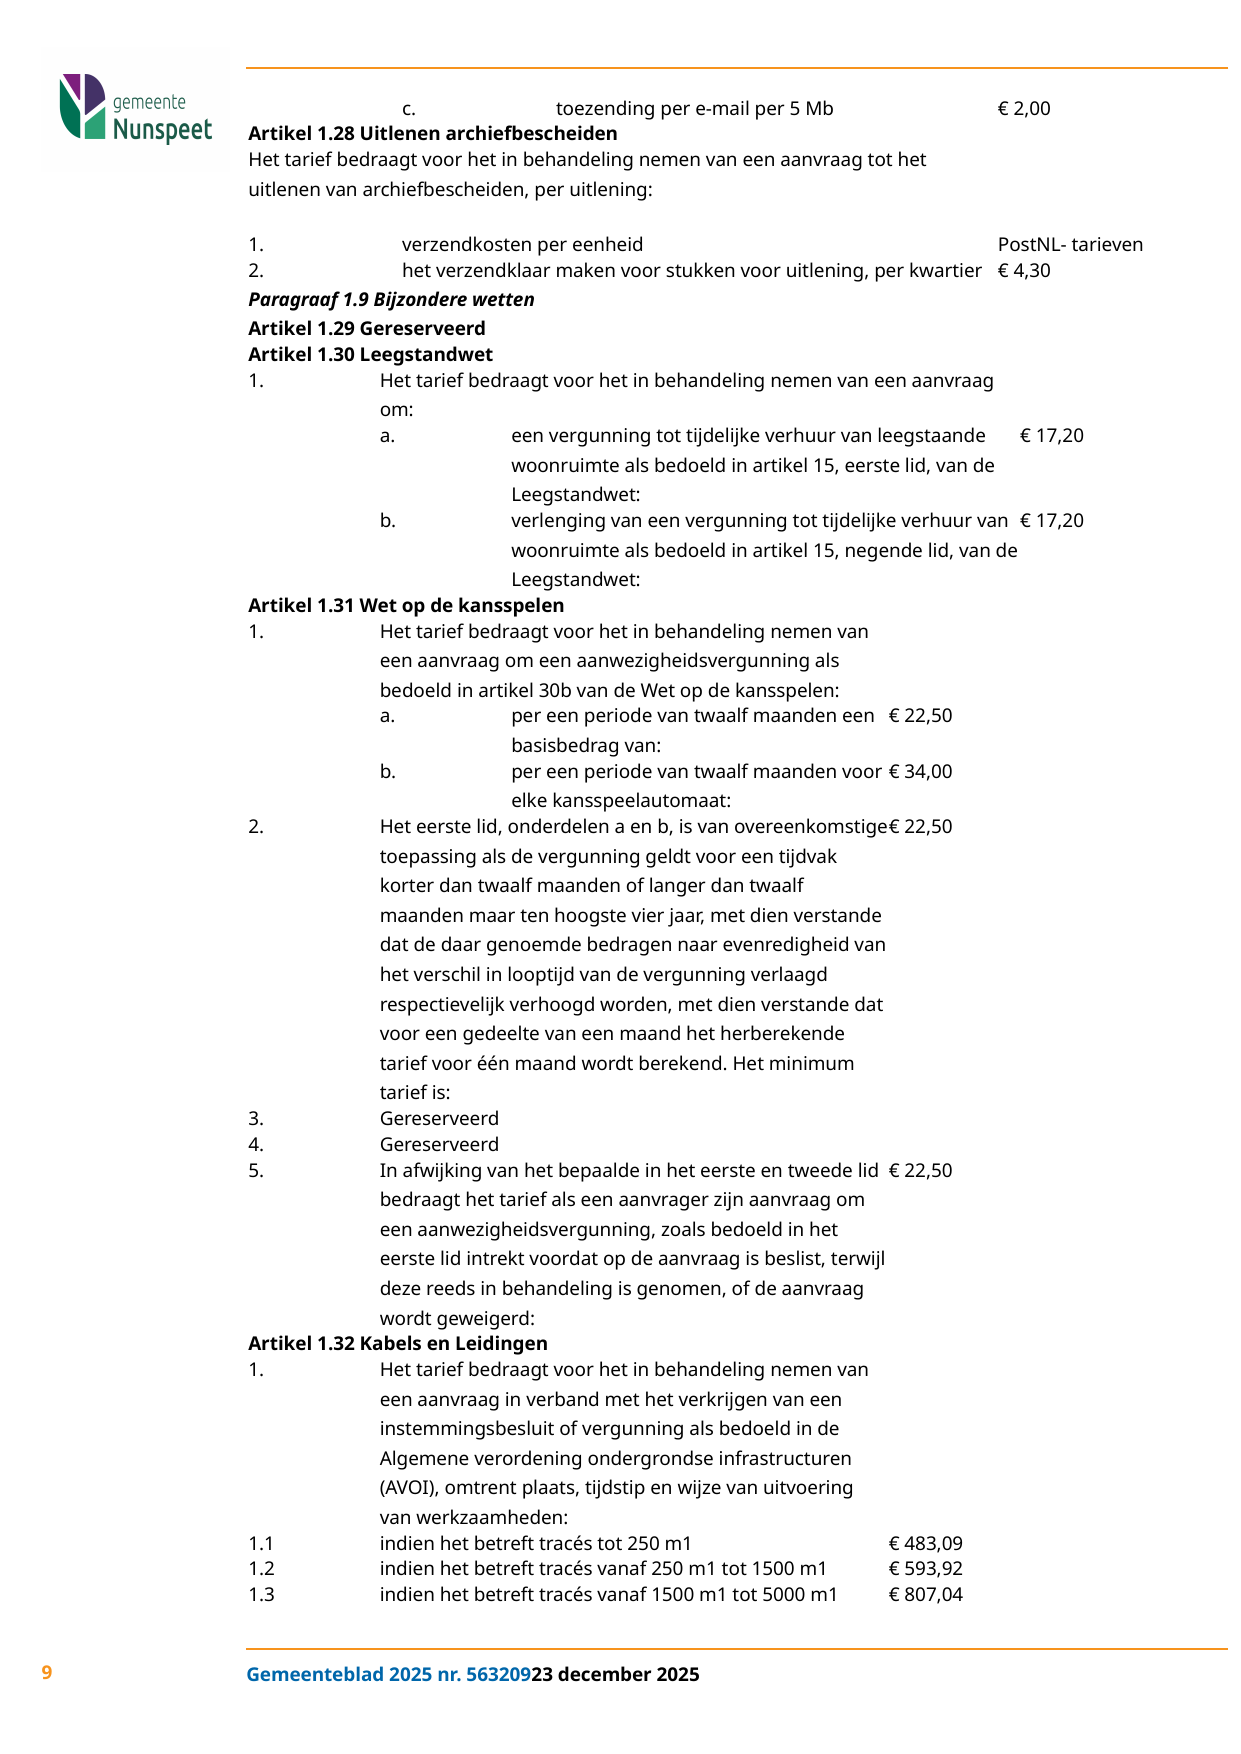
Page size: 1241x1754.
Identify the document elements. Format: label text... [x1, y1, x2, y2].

table_cell indien het betreft tracés vanaf 1500 m1 tot 5000 m1 [380, 1581, 888, 1607]
table_cell Artikel 1.30 Leegstandwet [248, 341, 1020, 367]
table_cell € 17,20 [1020, 422, 1152, 507]
table_cell verzendkosten per eenheid [402, 231, 998, 257]
table_cell 1. [248, 1356, 379, 1530]
table_cell [889, 1330, 1152, 1356]
table_cell Het tarief bedraagt voor het in behandeling nemen van een aanvraag tot het uitlenen van archiefbescheiden, per uitlening: [248, 146, 998, 231]
table_cell [889, 618, 1152, 703]
table_cell b. [380, 507, 511, 592]
table_cell € 22,50 [889, 703, 1152, 758]
table_cell b. [380, 758, 511, 813]
table_cell Gereserveerd [380, 1105, 888, 1131]
table_cell [889, 1131, 1152, 1157]
table_cell indien het betreft tracés tot 250 m1 [380, 1530, 888, 1556]
table_cell 1. [248, 367, 379, 422]
table_cell € 22,50 [889, 813, 1152, 1105]
table_cell [248, 95, 402, 121]
table_cell Het tarief bedraagt voor het in behandeling nemen van een aanvraag om een aanwezigheidsvergunning als bedoeld in artikel 30b van de Wet op de kansspelen: [380, 618, 888, 703]
table_cell per een periode van twaalf maanden voor elke kansspeelautomaat: [511, 758, 888, 813]
table_cell [248, 758, 379, 813]
table_cell toezending per e-mail per 5 Mb [556, 95, 998, 121]
table_cell 1.2 [248, 1556, 379, 1581]
table_cell [1020, 341, 1152, 367]
table_cell c. [402, 95, 556, 121]
table_cell Artikel 1.32 Kabels en Leidingen [248, 1330, 888, 1356]
table_cell 1.1 [248, 1530, 379, 1556]
table_cell Artikel 1.28 Uitlenen archiefbescheiden [248, 121, 998, 146]
table_cell Het eerste lid, onderdelen a en b, is van overeenkomstige toepassing als de vergunning geldt voor een tijdvak korter dan twaalf maanden of langer dan twaalf maanden maar ten hoogste vier jaar, met dien verstande dat de daar genoemde bedragen naar evenredigheid van het verschil in looptijd van de vergunning verlaagd respectievelijk verhoogd worden, met dien verstande dat voor een gedeelte van een maand het herberekende tarief voor één maand wordt berekend. Het minimum tarief is: [380, 813, 888, 1105]
table_cell € 2,00 [998, 95, 1152, 121]
table_cell 2. [248, 257, 402, 283]
table_cell € 483,09 [889, 1530, 1152, 1556]
picture [41, 47, 231, 172]
table_cell [248, 703, 379, 758]
table_cell [889, 1356, 1152, 1530]
table_cell 1. [248, 231, 402, 257]
table_cell 5. [248, 1157, 379, 1330]
table_cell 1. [248, 618, 379, 703]
table_cell 3. [248, 1105, 379, 1131]
table_cell € 593,92 [889, 1556, 1152, 1581]
table_cell 4. [248, 1131, 379, 1157]
table_cell [889, 592, 1152, 618]
table_cell Gereserveerd [380, 1131, 888, 1157]
table_cell [248, 422, 379, 507]
table_header [1020, 316, 1152, 341]
table_cell € 17,20 [1020, 507, 1152, 592]
table_cell In afwijking van het bepaalde in het eerste en tweede lid bedraagt het tarief als een aanvrager zijn aanvraag om een aanwezigheidsvergunning, zoals bedoeld in het eerste lid intrekt voordat op de aanvraag is beslist, terwijl deze reeds in behandeling is genomen, of de aanvraag wordt geweigerd: [380, 1157, 888, 1330]
table_cell een vergunning tot tijdelijke verhuur van leegstaande woonruimte als bedoeld in artikel 15, eerste lid, van de Leegstandwet: [511, 422, 1020, 507]
table_cell a. [380, 703, 511, 758]
table_cell per een periode van twaalf maanden een basisbedrag van: [511, 703, 888, 758]
table_header Artikel 1.29 Gereserveerd [248, 316, 1020, 341]
table_cell 2. [248, 813, 379, 1105]
table_cell indien het betreft tracés vanaf 250 m1 tot 1500 m1 [380, 1556, 888, 1581]
table_cell Het tarief bedraagt voor het in behandeling nemen van een aanvraag om: [380, 367, 1020, 422]
text Paragraaf 1.9 Bijzondere wetten [248, 286, 1152, 312]
table_cell [1020, 367, 1152, 422]
table_cell € 807,04 [889, 1581, 1152, 1607]
table_cell € 4,30 [998, 257, 1152, 283]
table_cell [889, 1105, 1152, 1131]
table_cell verlenging van een vergunning tot tijdelijke verhuur van woonruimte als bedoeld in artikel 15, negende lid, van de Leegstandwet: [511, 507, 1020, 592]
table_cell PostNL- tarieven [998, 231, 1152, 257]
table_cell a. [380, 422, 511, 507]
table_cell Het tarief bedraagt voor het in behandeling nemen van een aanvraag in verband met het verkrijgen van een instemmingsbesluit of vergunning als bedoeld in de Algemene verordening ondergrondse infrastructuren (AVOI), omtrent plaats, tijdstip en wijze van uitvoering van werkzaamheden: [380, 1356, 888, 1530]
table_cell [998, 146, 1152, 231]
table_cell het verzendklaar maken voor stukken voor uitlening, per kwartier [402, 257, 998, 283]
table_cell 1.3 [248, 1581, 379, 1607]
table_cell € 34,00 [889, 758, 1152, 813]
table_cell [998, 121, 1152, 146]
table_cell [248, 507, 379, 592]
table_cell € 22,50 [889, 1157, 1152, 1330]
table_cell Artikel 1.31 Wet op de kansspelen [248, 592, 888, 618]
